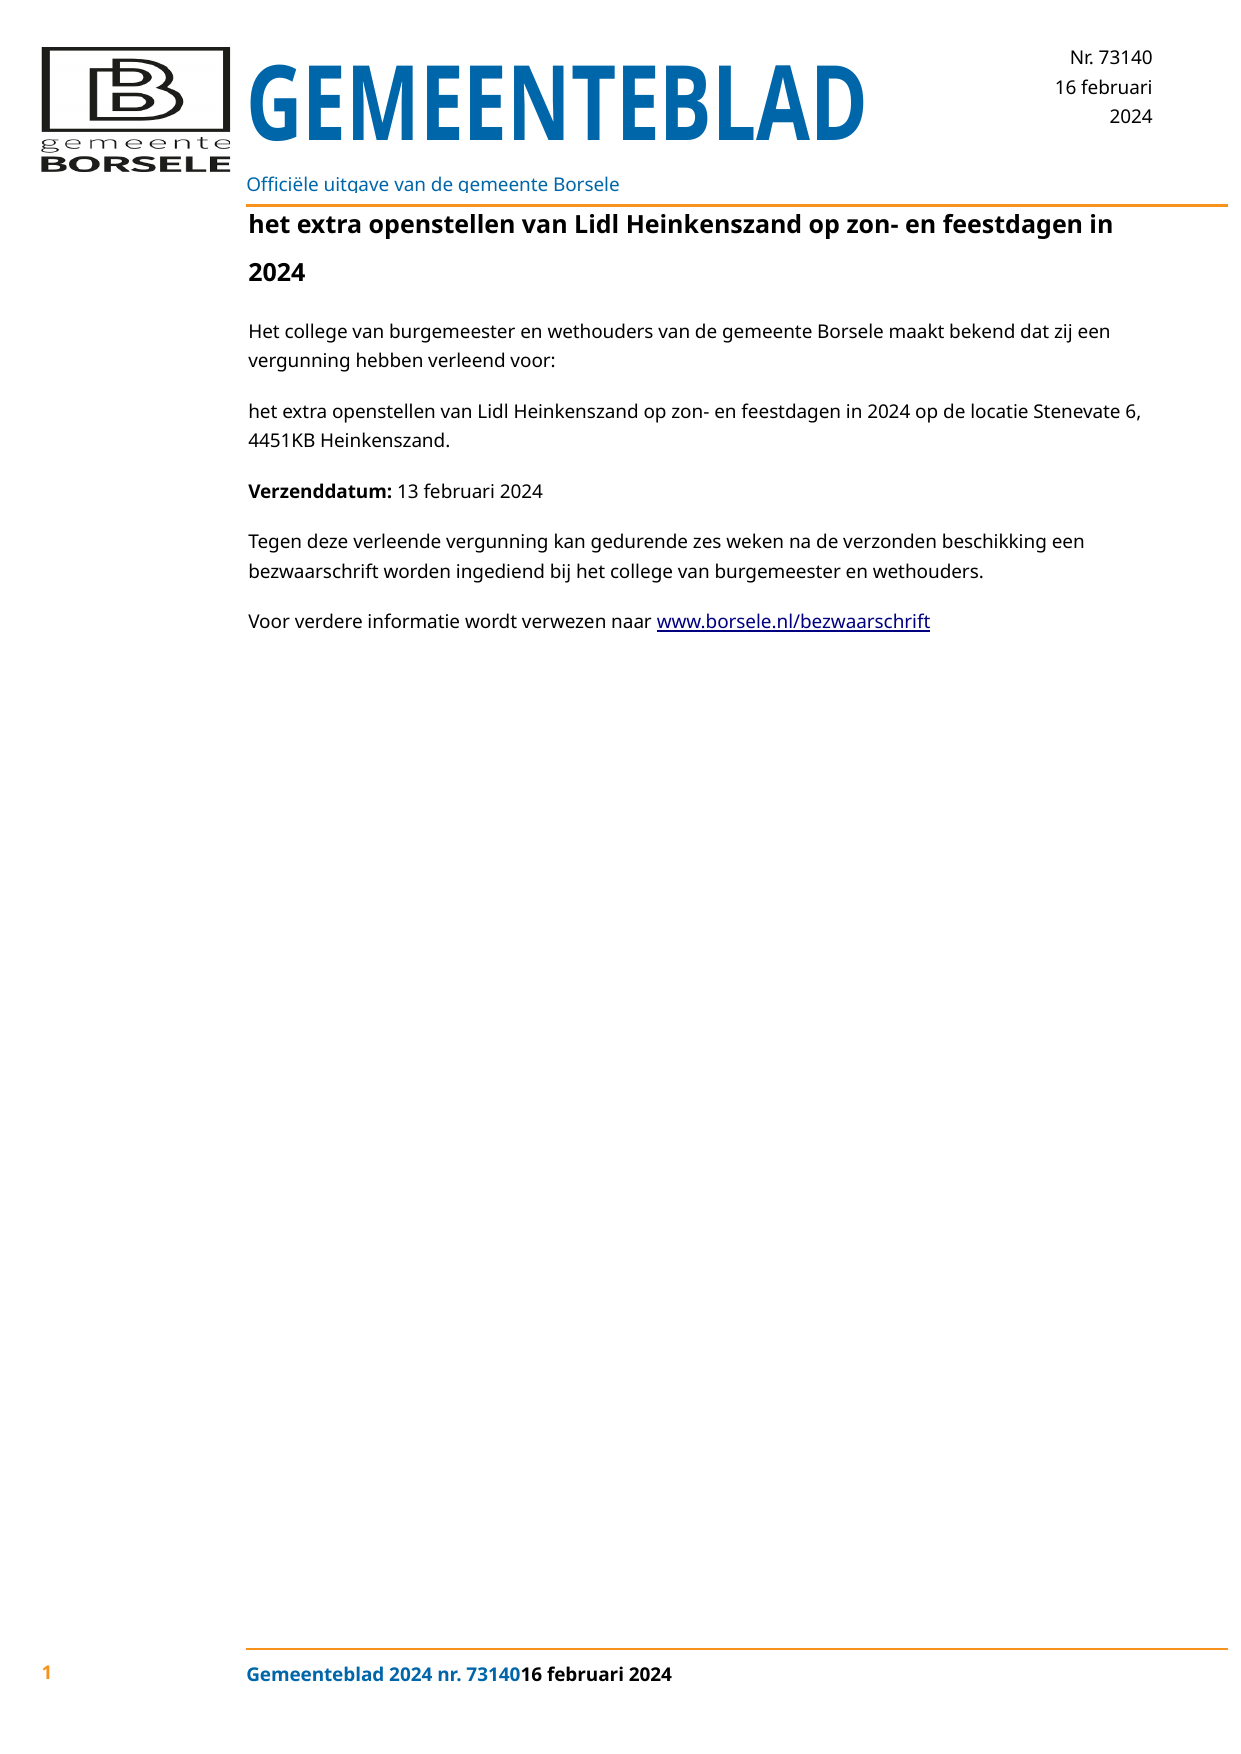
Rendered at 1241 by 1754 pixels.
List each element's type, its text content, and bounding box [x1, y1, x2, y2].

text het extra openstellen van Lidl Heinkenszand op zon- en feestdagen in 2024 [248, 207, 1152, 288]
text het extra openstellen van Lidl Heinkenszand op zon- en feestdagen in 2024 op de locatie Stenevate 6, 4451KB Heinkenszand. [248, 398, 1152, 453]
picture [41, 47, 231, 172]
text Het college van burgemeester en wethouders van de gemeente Borsele maakt bekend dat zij een vergunning hebben verleend voor: [248, 318, 1152, 373]
text Voor verdere informatie wordt verwezen naar www.borsele.nl/bezwaarschrift [248, 608, 1152, 634]
text Verzenddatum: 13 februari 2024 [248, 478, 1152, 504]
text Tegen deze verleende vergunning kan gedurende zes weken na de verzonden beschikking een bezwaarschrift worden ingediend bij het college van burgemeester en wethouders. [248, 528, 1152, 584]
